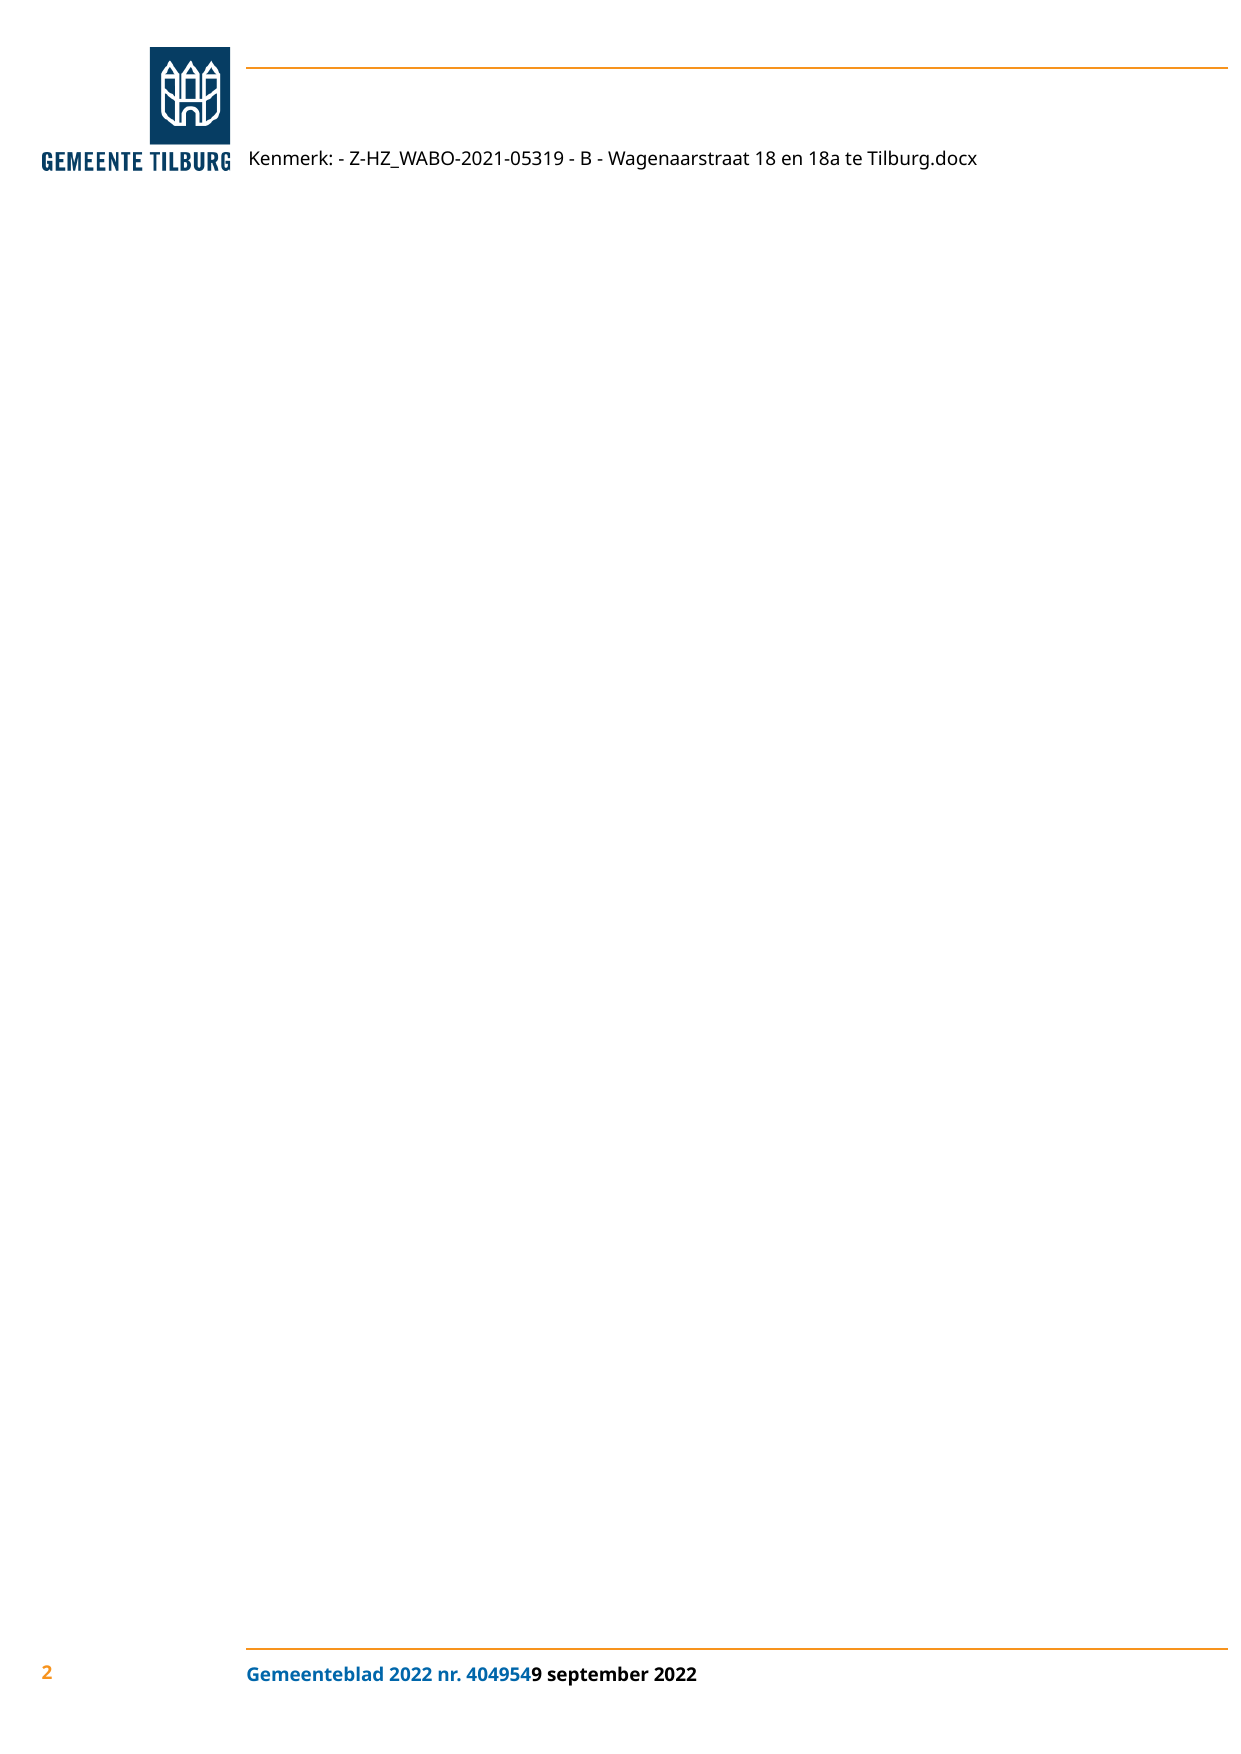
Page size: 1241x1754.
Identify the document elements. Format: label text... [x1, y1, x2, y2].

picture [41, 47, 231, 172]
text Kenmerk: - Z-HZ_WABO-2021-05319 - B - Wagenaarstraat 18 en 18a te Tilburg.docx [248, 145, 1152, 171]
